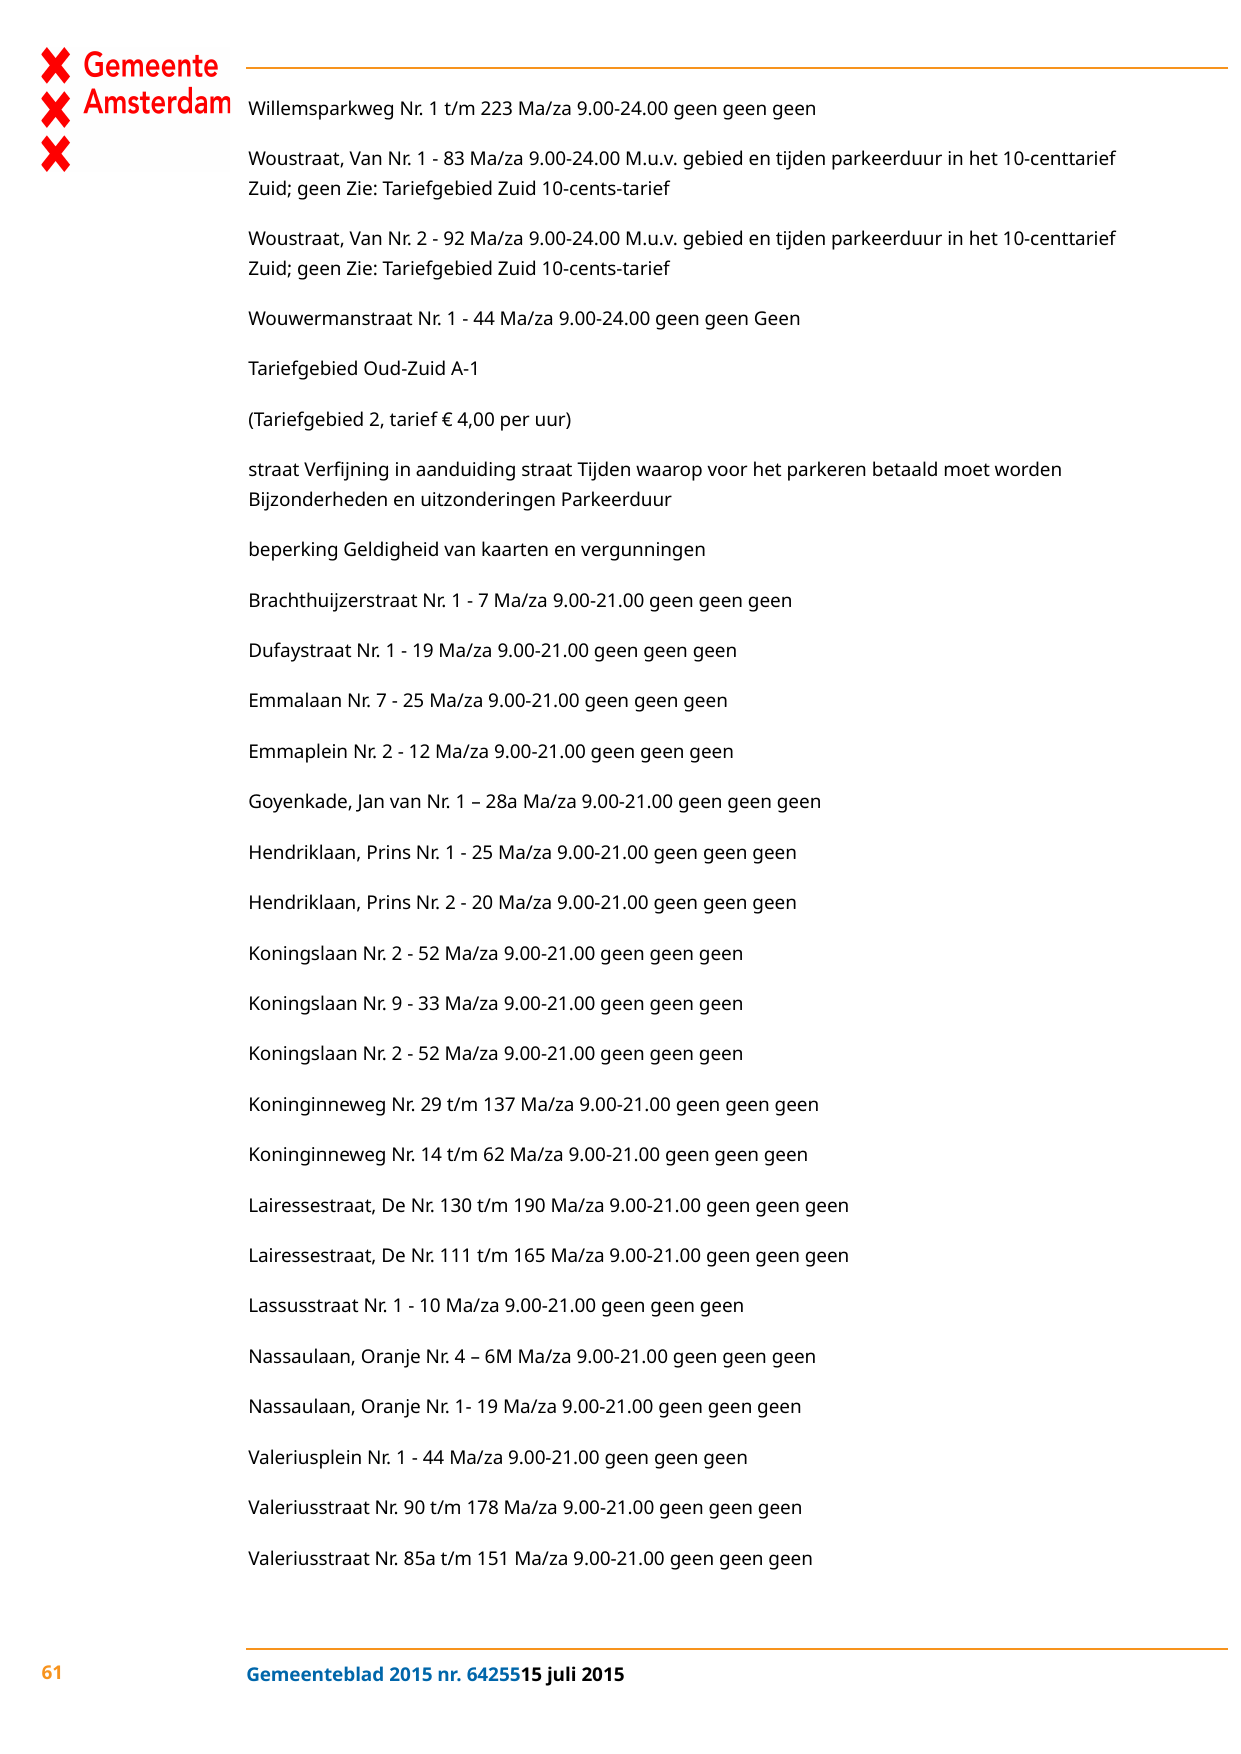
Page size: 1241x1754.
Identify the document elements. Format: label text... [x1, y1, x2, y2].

text Valeriusstraat Nr. 85a t/m 151 Ma/za 9.00-21.00 geen geen geen [248, 1545, 1152, 1571]
text Emmaplein Nr. 2 - 12 Ma/za 9.00-21.00 geen geen geen [248, 738, 1152, 764]
text Valeriusstraat Nr. 90 t/m 178 Ma/za 9.00-21.00 geen geen geen [248, 1494, 1152, 1520]
text Brachthuijzerstraat Nr. 1 - 7 Ma/za 9.00-21.00 geen geen geen [248, 587, 1152, 613]
text Koninginneweg Nr. 29 t/m 137 Ma/za 9.00-21.00 geen geen geen [248, 1091, 1152, 1117]
text Lairessestraat, De Nr. 111 t/m 165 Ma/za 9.00-21.00 geen geen geen [248, 1242, 1152, 1268]
text Koninginneweg Nr. 14 t/m 62 Ma/za 9.00-21.00 geen geen geen [248, 1141, 1152, 1167]
text Goyenkade, Jan van Nr. 1 – 28a Ma/za 9.00-21.00 geen geen geen [248, 788, 1152, 814]
text Valeriusplein Nr. 1 - 44 Ma/za 9.00-21.00 geen geen geen [248, 1444, 1152, 1470]
text Woustraat, Van Nr. 1 - 83 Ma/za 9.00-24.00 M.u.v. gebied en tijden parkeerduur in het 10-centtarief Zuid; geen Zie: Tariefgebied Zuid 10-cents-tarief [248, 145, 1152, 201]
text Wouwermanstraat Nr. 1 - 44 Ma/za 9.00-24.00 geen geen Geen [248, 305, 1152, 331]
text (Tariefgebied 2, tarief € 4,00 per uur) [248, 406, 1152, 432]
text Koningslaan Nr. 2 - 52 Ma/za 9.00-21.00 geen geen geen [248, 940, 1152, 966]
text Lairessestraat, De Nr. 130 t/m 190 Ma/za 9.00-21.00 geen geen geen [248, 1192, 1152, 1218]
text Nassaulaan, Oranje Nr. 4 – 6M Ma/za 9.00-21.00 geen geen geen [248, 1343, 1152, 1369]
text Emmalaan Nr. 7 - 25 Ma/za 9.00-21.00 geen geen geen [248, 688, 1152, 713]
text Hendriklaan, Prins Nr. 2 - 20 Ma/za 9.00-21.00 geen geen geen [248, 889, 1152, 915]
text Willemsparkweg Nr. 1 t/m 223 Ma/za 9.00-24.00 geen geen geen [248, 95, 1152, 121]
text Woustraat, Van Nr. 2 - 92 Ma/za 9.00-24.00 M.u.v. gebied en tijden parkeerduur in het 10-centtarief Zuid; geen Zie: Tariefgebied Zuid 10-cents-tarief [248, 225, 1152, 281]
text beperking Geldigheid van kaarten en vergunningen [248, 536, 1152, 562]
text Nassaulaan, Oranje Nr. 1- 19 Ma/za 9.00-21.00 geen geen geen [248, 1393, 1152, 1419]
picture [41, 47, 231, 172]
text Lassusstraat Nr. 1 - 10 Ma/za 9.00-21.00 geen geen geen [248, 1293, 1152, 1318]
text Koningslaan Nr. 2 - 52 Ma/za 9.00-21.00 geen geen geen [248, 1041, 1152, 1066]
text Dufaystraat Nr. 1 - 19 Ma/za 9.00-21.00 geen geen geen [248, 637, 1152, 663]
text Koningslaan Nr. 9 - 33 Ma/za 9.00-21.00 geen geen geen [248, 990, 1152, 1016]
text straat Verfijning in aanduiding straat Tijden waarop voor het parkeren betaald moet worden Bijzonderheden en uitzonderingen Parkeerduur [248, 456, 1152, 512]
text Tariefgebied Oud-Zuid A-1 [248, 356, 1152, 381]
text Hendriklaan, Prins Nr. 1 - 25 Ma/za 9.00-21.00 geen geen geen [248, 839, 1152, 865]
